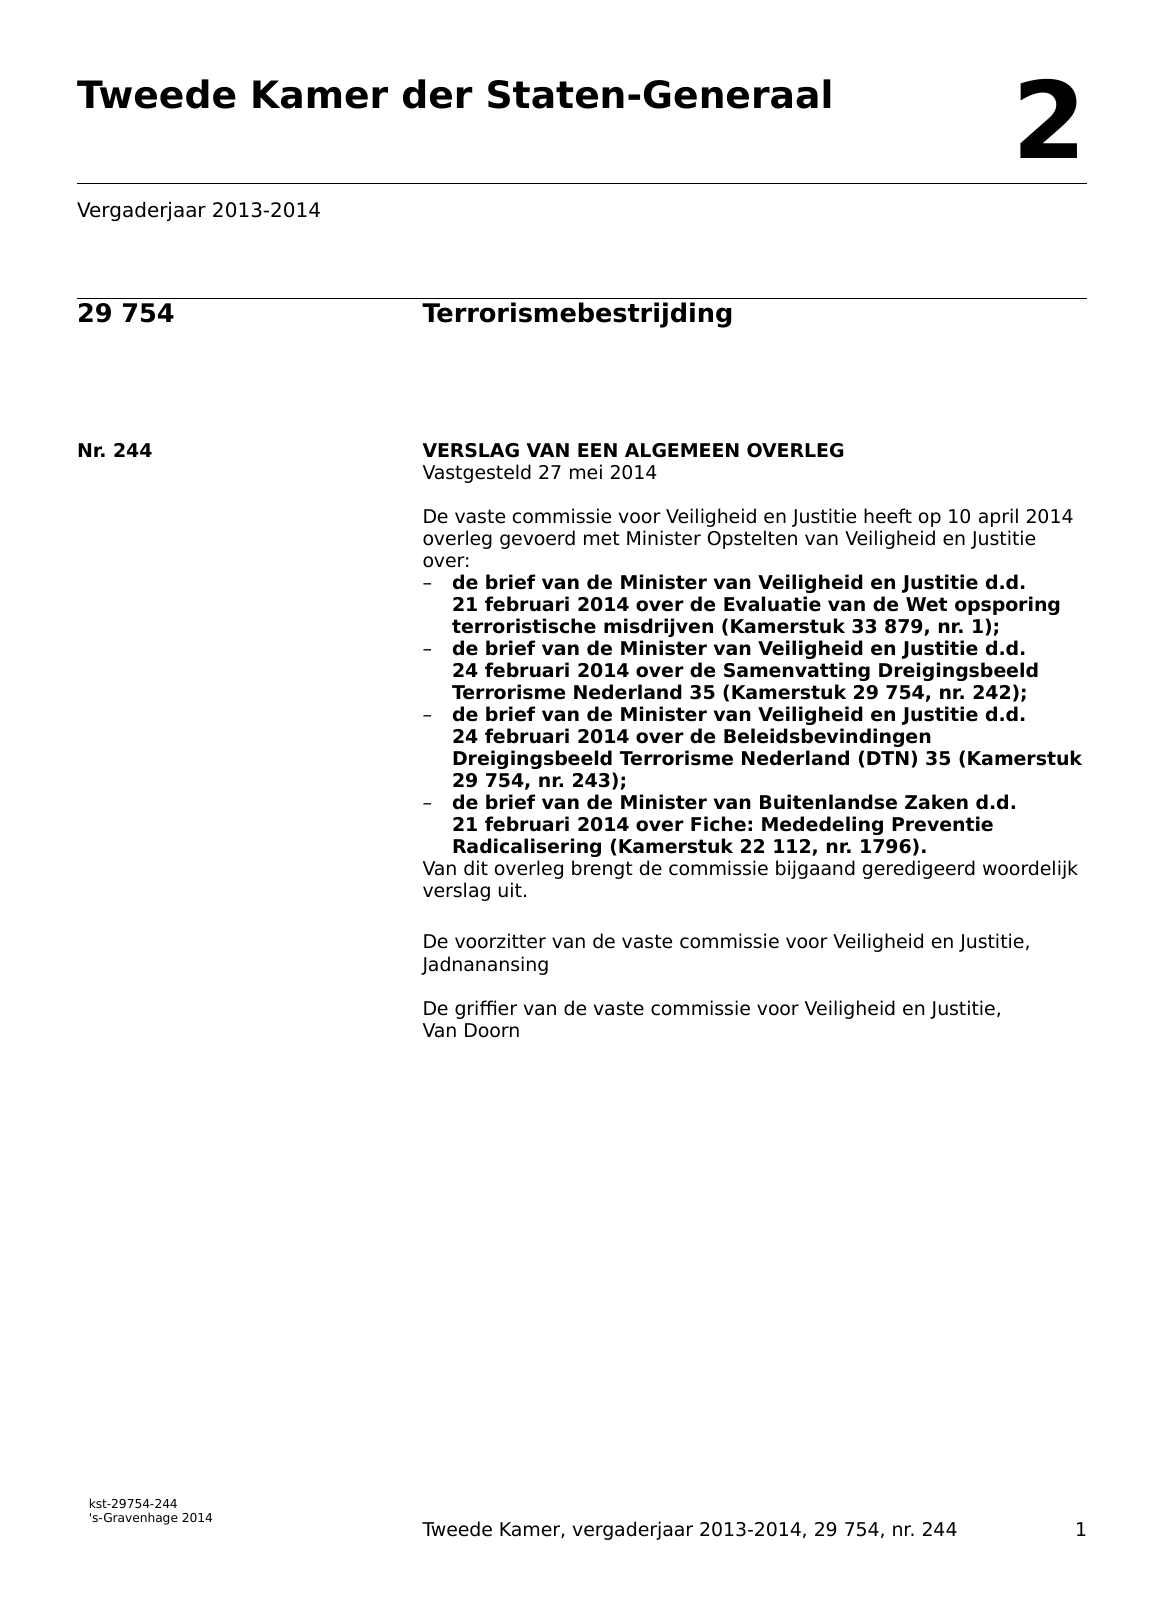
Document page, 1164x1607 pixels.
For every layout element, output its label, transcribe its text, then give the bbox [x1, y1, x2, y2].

text 's-Gravenhage 2014 [88, 1511, 323, 1525]
text kst-29754-244 [88, 1497, 323, 1511]
text Vastgesteld 27 mei 2014 [422, 462, 1087, 484]
table_header Tweede Kamer der Staten-Generaal [77, 59, 886, 183]
subtitle Nr. 244 VERSLAG VAN EEN ALGEMEEN OVERLEG [77, 440, 1087, 462]
table_header 2 [886, 59, 1087, 183]
text – de brief van de Minister van Veiligheid en Justitie d.d. 21 februari 2014 over de Evaluatie van de Wet opsporing terroristische misdrijven (Kamerstuk 33 879, nr. 1); [422, 572, 1087, 638]
text Van dit overleg brengt de commissie bijgaand geredigeerd woordelijk verslag uit. [422, 857, 1087, 901]
text De griffier van de vaste commissie voor Veiligheid en Justitie, Van Doorn [422, 998, 1087, 1042]
text De voorzitter van de vaste commissie voor Veiligheid en Justitie, Jadnanansing [422, 931, 1087, 975]
text – de brief van de Minister van Veiligheid en Justitie d.d. 24 februari 2014 over de Samenvatting Dreigingsbeeld Terrorisme Nederland 35 (Kamerstuk 29 754, nr. 242); [422, 638, 1087, 704]
table_cell Vergaderjaar 2013-2014 [77, 184, 1087, 298]
text – de brief van de Minister van Veiligheid en Justitie d.d. 24 februari 2014 over de Beleidsbevindingen Dreigingsbeeld Terrorisme Nederland (DTN) 35 (Kamerstuk 29 754, nr. 243); [422, 704, 1087, 792]
text – de brief van de Minister van Buitenlandse Zaken d.d. 21 februari 2014 over Fiche: Mededeling Preventie Radicalisering (Kamerstuk 22 112, nr. 1796). [422, 792, 1087, 857]
text De vaste commissie voor Veiligheid en Justitie heeft op 10 april 2014 overleg gevoerd met Minister Opstelten van Veiligheid en Justitie over: [422, 506, 1087, 572]
subtitle 29 754 Terrorismebestrijding [77, 299, 1087, 329]
